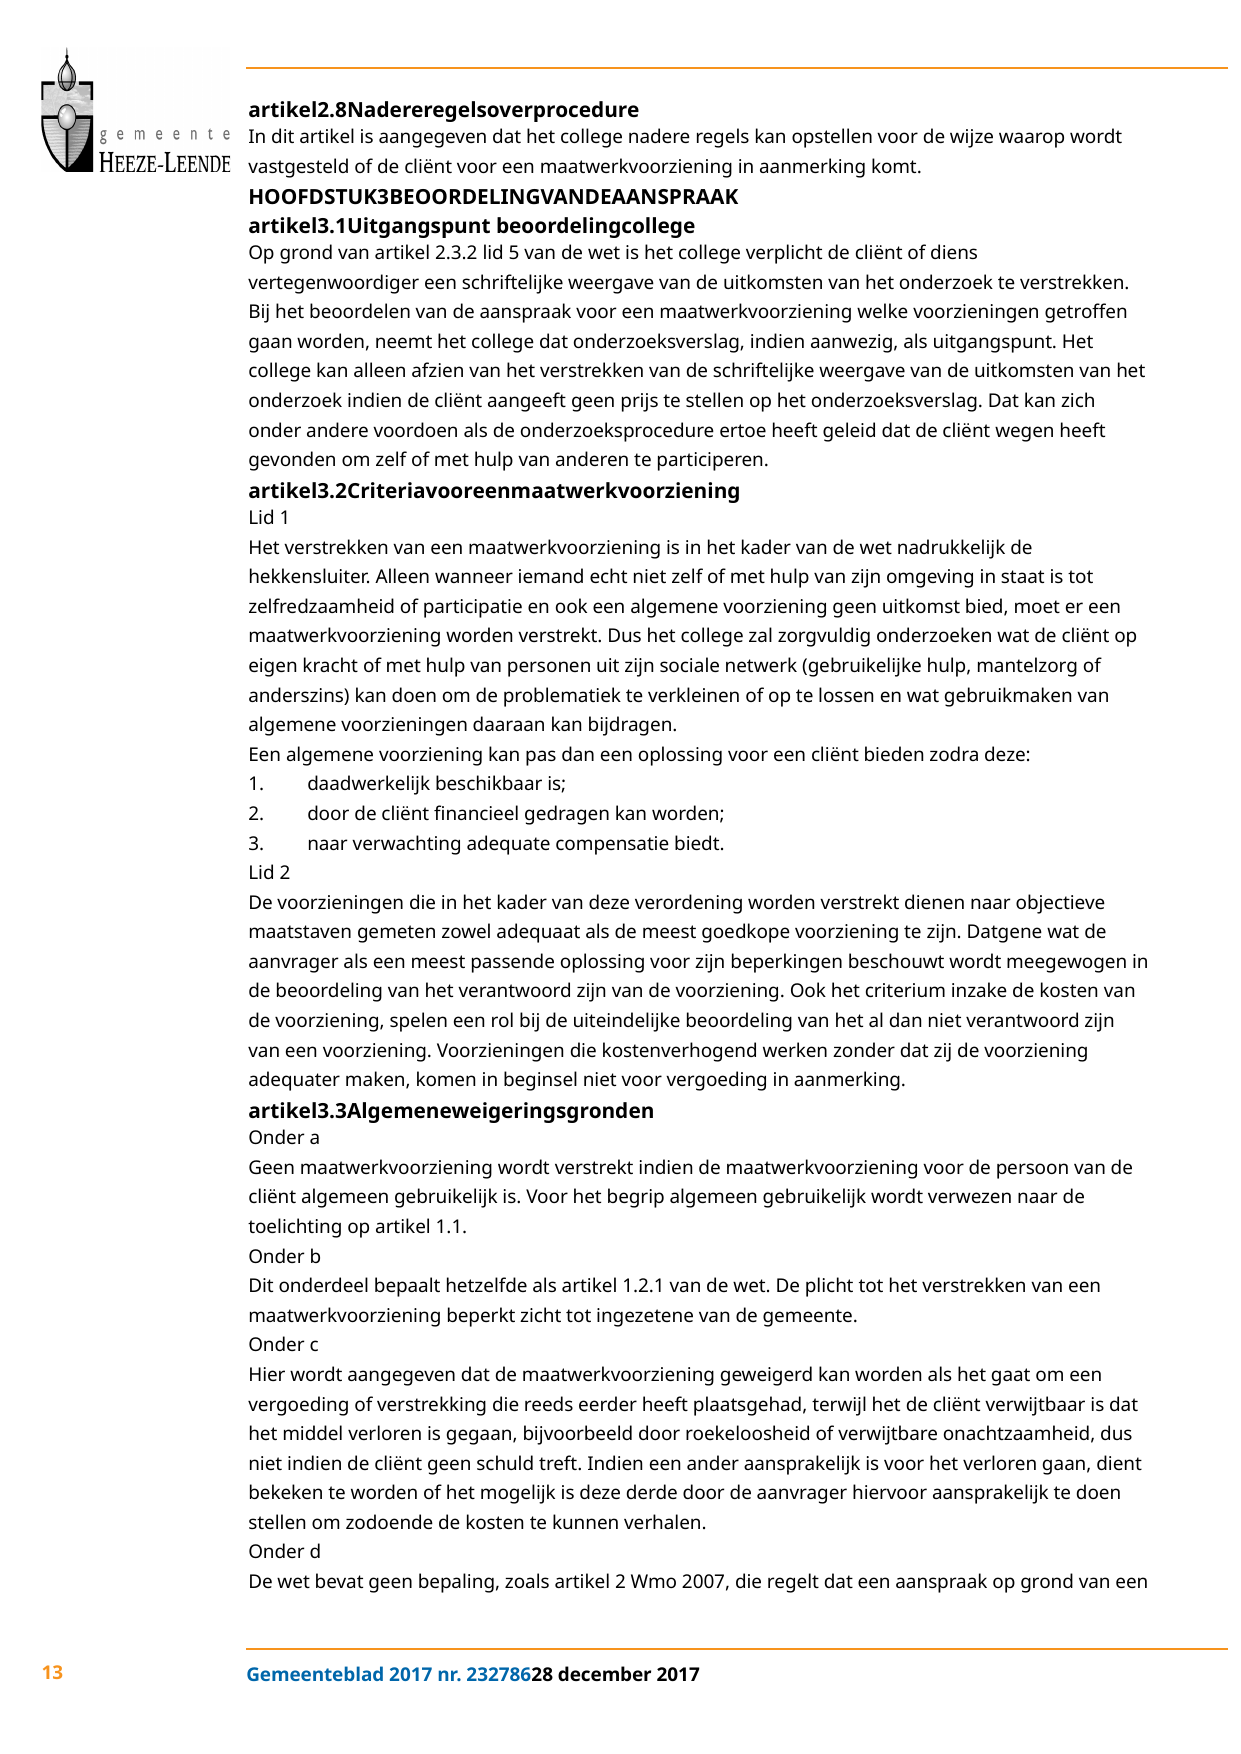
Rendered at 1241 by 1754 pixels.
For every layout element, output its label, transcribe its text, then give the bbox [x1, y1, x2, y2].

text Hier wordt aangegeven dat de maatwerkvoorziening geweigerd kan worden als het gaat om een vergoeding of verstrekking die reeds eerder heeft plaatsgehad, terwijl het de cliënt verwijtbaar is dat het middel verloren is gegaan, bijvoorbeeld door roekeloosheid of verwijtbare onachtzaamheid, dus niet indien de cliënt geen schuld treft. Indien een ander aansprakelijk is voor het verloren gaan, dient bekeken te worden of het mogelijk is deze derde door de aanvrager hiervoor aansprakelijk te doen stellen om zodoende de kosten te kunnen verhalen. [248, 1361, 1152, 1535]
text artikel3.3Algemeneweigeringsgronden [248, 1096, 1152, 1124]
text artikel2.8Nadereregelsoverprocedure [248, 95, 1152, 123]
text HOOFDSTUK3BEOORDELINGVANDEAANSPRAAK [248, 182, 1152, 211]
text artikel3.2Criteriavooreenmaatwerkvoorziening [248, 476, 1152, 504]
text De voorzieningen die in het kader van deze verordening worden verstrekt dienen naar objectieve maatstaven gemeten zowel adequaat als de meest goedkope voorziening te zijn. Datgene wat de aanvrager als een meest passende oplossing voor zijn beperkingen beschouwt wordt meegewogen in de beoordeling van het verantwoord zijn van de voorziening. Ook het criterium inzake de kosten van de voorziening, spelen een rol bij de uiteindelijke beoordeling van het al dan niet verantwoord zijn van een voorziening. Voorzieningen die kostenverhogend werken zonder dat zij de voorziening adequater maken, komen in beginsel niet voor vergoeding in aanmerking. [248, 889, 1152, 1092]
text Onder c [248, 1332, 1152, 1357]
text Geen maatwerkvoorziening wordt verstrekt indien de maatwerkvoorziening voor de persoon van de cliënt algemeen gebruikelijk is. Voor het begrip algemeen gebruikelijk wordt verwezen naar de toelichting op artikel 1.1. [248, 1154, 1152, 1239]
text De wet bevat geen bepaling, zoals artikel 2 Wmo 2007, die regelt dat een aanspraak op grond van een [248, 1568, 1152, 1594]
list naar verwachting adequate compensatie biedt. [248, 830, 1152, 856]
text Onder d [248, 1539, 1152, 1564]
text Onder b [248, 1243, 1152, 1268]
text Lid 2 [248, 859, 1152, 885]
text Een algemene voorziening kan pas dan een oplossing voor een cliënt bieden zodra deze: [248, 741, 1152, 767]
text Op grond van artikel 2.3.2 lid 5 van de wet is het college verplicht de cliënt of diens vertegenwoordiger een schriftelijke weergave van de uitkomsten van het onderzoek te verstrekken. Bij het beoordelen van de aanspraak voor een maatwerkvoorziening welke voorzieningen getroffen gaan worden, neemt het college dat onderzoeksverslag, indien aanwezig, als uitgangspunt. Het college kan alleen afzien van het verstrekken van de schriftelijke weergave van de uitkomsten van het onderzoek indien de cliënt aangeeft geen prijs te stellen op het onderzoeksverslag. Dat kan zich onder andere voordoen als de onderzoeksprocedure ertoe heeft geleid dat de cliënt wegen heeft gevonden om zelf of met hulp van anderen te participeren. [248, 239, 1152, 472]
text Onder a [248, 1124, 1152, 1150]
list daadwerkelijk beschikbaar is; [248, 771, 1152, 796]
text Dit onderdeel bepaalt hetzelfde als artikel 1.2.1 van de wet. De plicht tot het verstrekken van een maatwerkvoorziening beperkt zicht tot ingezetene van de gemeente. [248, 1272, 1152, 1328]
text In dit artikel is aangegeven dat het college nadere regels kan opstellen voor de wijze waarop wordt vastgesteld of de cliënt voor een maatwerkvoorziening in aanmerking komt. [248, 123, 1152, 178]
text Lid 1 [248, 504, 1152, 530]
list door de cliënt financieel gedragen kan worden; [248, 800, 1152, 826]
picture [41, 47, 231, 172]
text Het verstrekken van een maatwerkvoorziening is in het kader van de wet nadrukkelijk de hekkensluiter. Alleen wanneer iemand echt niet zelf of met hulp van zijn omgeving in staat is tot zelfredzaamheid of participatie en ook een algemene voorziening geen uitkomst bied, moet er een maatwerkvoorziening worden verstrekt. Dus het college zal zorgvuldig onderzoeken wat de cliënt op eigen kracht of met hulp van personen uit zijn sociale netwerk (gebruikelijke hulp, mantelzorg of anderszins) kan doen om de problematiek te verkleinen of op te lossen en wat gebruikmaken van algemene voorzieningen daaraan kan bijdragen. [248, 534, 1152, 737]
text artikel3.1Uitgangspunt beoordelingcollege [248, 211, 1152, 239]
